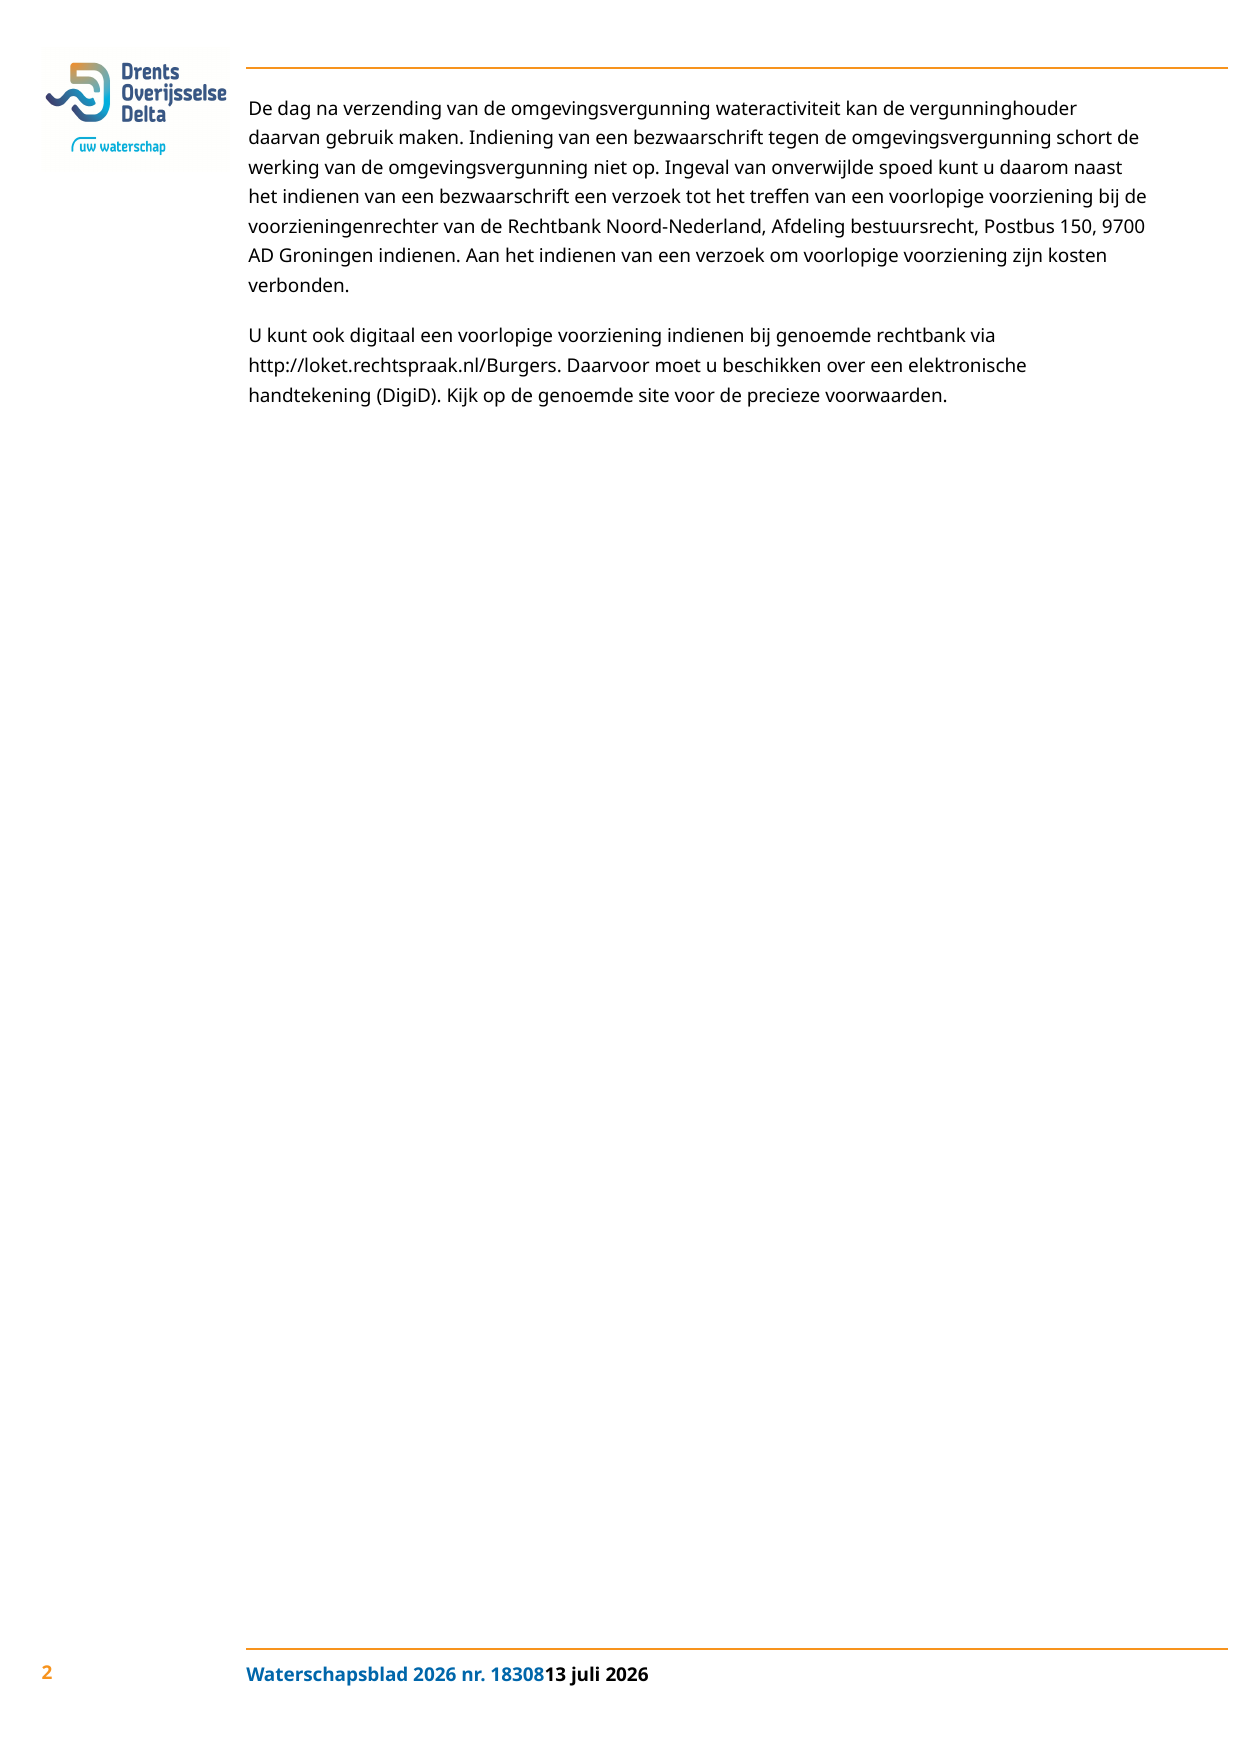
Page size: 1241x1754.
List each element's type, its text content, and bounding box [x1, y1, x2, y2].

picture [41, 47, 231, 172]
text De dag na verzending van de omgevingsvergunning wateractiviteit kan de vergunninghouder daarvan gebruik maken. Indiening van een bezwaarschrift tegen de omgevingsvergunning schort de werking van de omgevingsvergunning niet op. Ingeval van onverwijlde spoed kunt u daarom naast het indienen van een bezwaarschrift een verzoek tot het treffen van een voorlopige voorziening bij de voorzieningenrechter van de Rechtbank Noord-Nederland, Afdeling bestuursrecht, Postbus 150, 9700 AD Groningen indienen. Aan het indienen van een verzoek om voorlopige voorziening zijn kosten verbonden. [248, 95, 1152, 298]
text U kunt ook digitaal een voorlopige voorziening indienen bij genoemde rechtbank via http://loket.rechtspraak.nl/Burgers. Daarvoor moet u beschikken over een elektronische handtekening (DigiD). Kijk op de genoemde site voor de precieze voorwaarden. [248, 323, 1152, 408]
